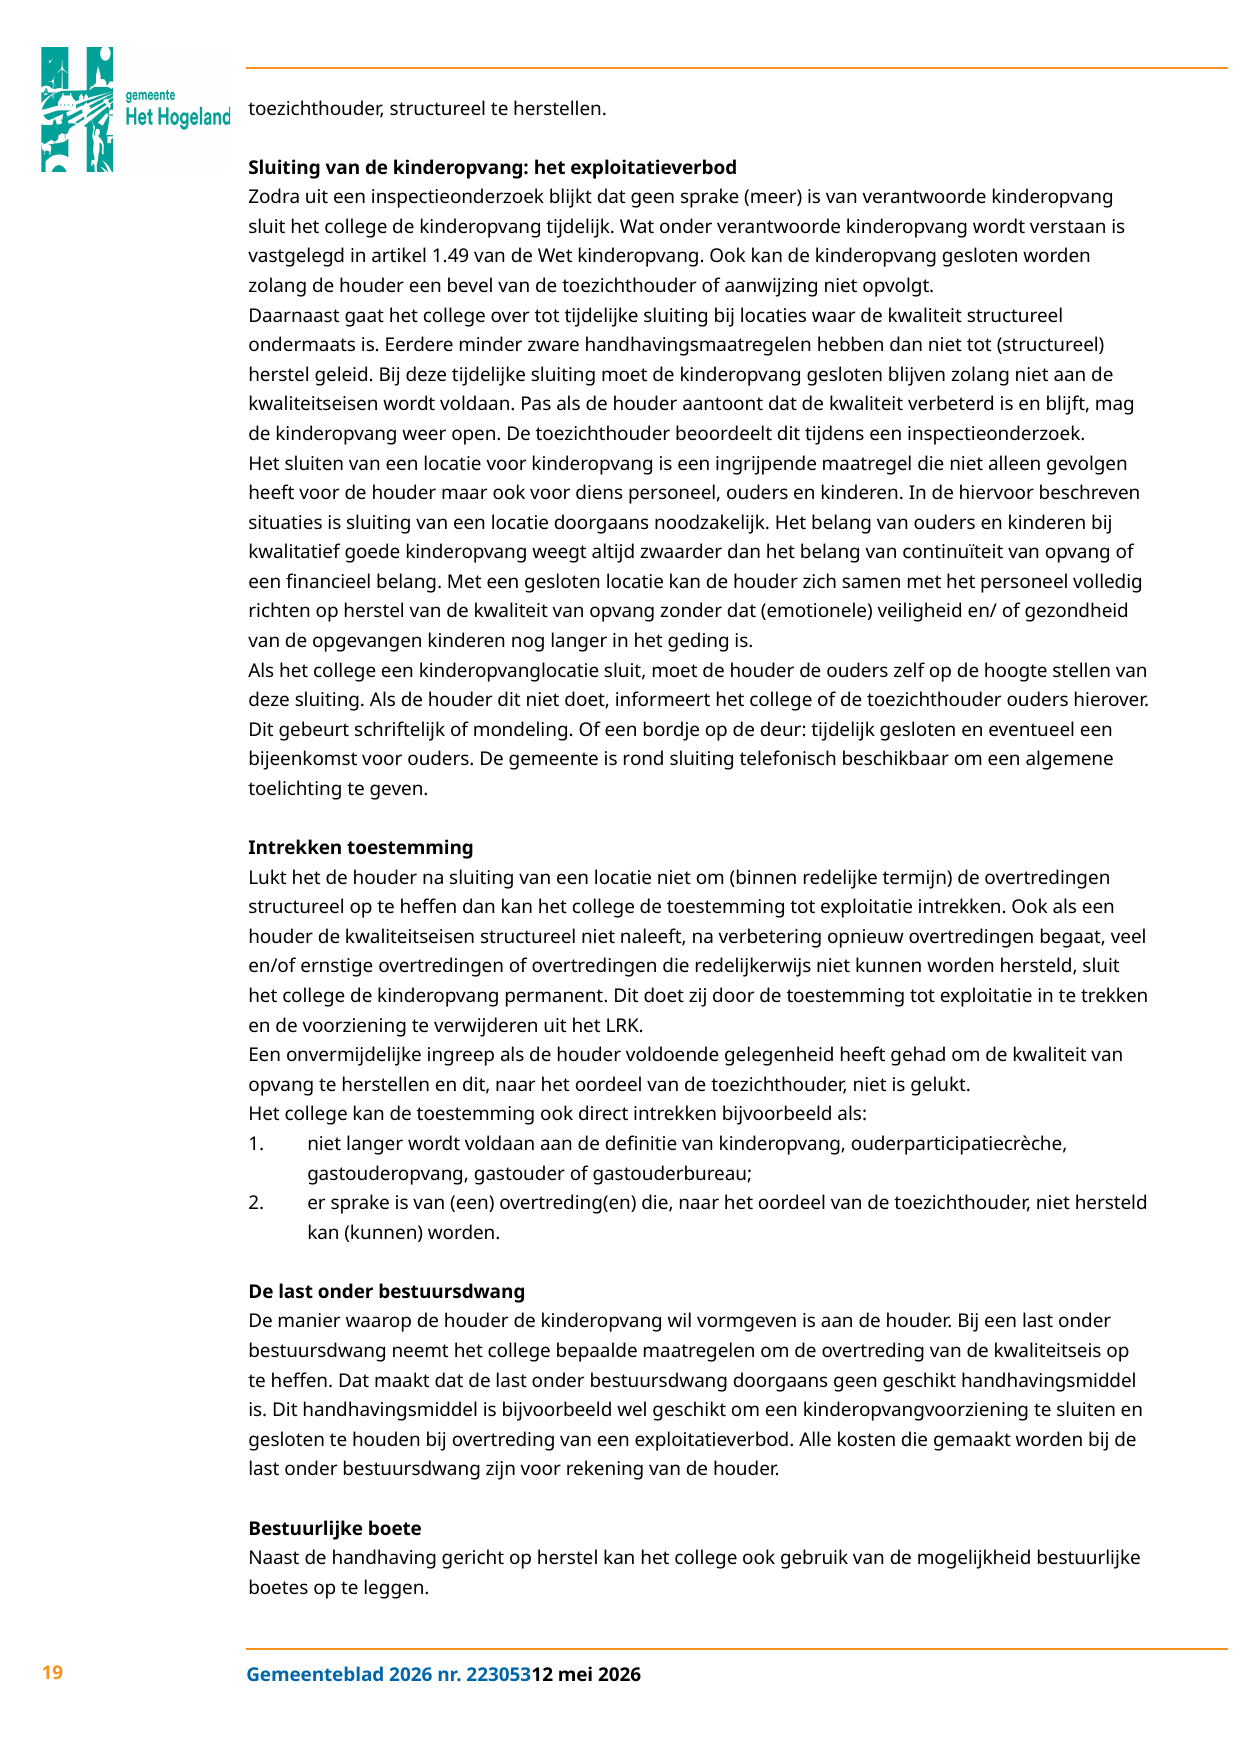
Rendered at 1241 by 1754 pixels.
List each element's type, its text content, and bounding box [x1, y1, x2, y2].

text Het sluiten van een locatie voor kinderopvang is een ingrijpende maatregel die niet alleen gevolgen heeft voor de houder maar ook voor diens personeel, ouders en kinderen. In de hiervoor beschreven situaties is sluiting van een locatie doorgaans noodzakelijk. Het belang van ouders en kinderen bij kwalitatief goede kinderopvang weegt altijd zwaarder dan het belang van continuïteit van opvang of een financieel belang. Met een gesloten locatie kan de houder zich samen met het personeel volledig richten op herstel van de kwaliteit van opvang zonder dat (emotionele) veiligheid en/ of gezondheid van de opgevangen kinderen nog langer in het geding is. [248, 450, 1152, 653]
text Het college kan de toestemming ook direct intrekken bijvoorbeeld als: [248, 1101, 1152, 1126]
text Een onvermijdelijke ingreep als de houder voldoende gelegenheid heeft gehad om de kwaliteit van opvang te herstellen en dit, naar het oordeel van de toezichthouder, niet is gelukt. [248, 1041, 1152, 1097]
text Sluiting van de kinderopvang: het exploitatieverbod [248, 154, 1152, 180]
text Lukt het de houder na sluiting van een locatie niet om (binnen redelijke termijn) de overtredingen structureel op te heffen dan kan het college de toestemming tot exploitatie intrekken. Ook als een houder de kwaliteitseisen structureel niet naleeft, na verbetering opnieuw overtredingen begaat, veel en/of ernstige overtredingen of overtredingen die redelijkerwijs niet kunnen worden hersteld, sluit het college de kinderopvang permanent. Dit doet zij door de toestemming tot exploitatie in te trekken en de voorziening te verwijderen uit het LRK. [248, 864, 1152, 1038]
text Naast de handhaving gericht op herstel kan het college ook gebruik van de mogelijkheid bestuurlijke boetes op te leggen. [248, 1544, 1152, 1600]
text Daarnaast gaat het college over tot tijdelijke sluiting bij locaties waar de kwaliteit structureel ondermaats is. Eerdere minder zware handhavingsmaatregelen hebben dan niet tot (structureel) herstel geleid. Bij deze tijdelijke sluiting moet de kinderopvang gesloten blijven zolang niet aan de kwaliteitseisen wordt voldaan. Pas als de houder aantoont dat de kwaliteit verbeterd is en blijft, mag de kinderopvang weer open. De toezichthouder beoordeelt dit tijdens een inspectieonderzoek. [248, 302, 1152, 446]
text De manier waarop de houder de kinderopvang wil vormgeven is aan de houder. Bij een last onder bestuursdwang neemt het college bepaalde maatregelen om de overtreding van de kwaliteitseis op te heffen. Dat maakt dat de last onder bestuursdwang doorgaans geen geschikt handhavingsmiddel is. Dit handhavingsmiddel is bijvoorbeeld wel geschikt om een kinderopvangvoorziening te sluiten en gesloten te houden bij overtreding van een exploitatieverbod. Alle kosten die gemaakt worden bij de last onder bestuursdwang zijn voor rekening van de houder. [248, 1308, 1152, 1481]
text toezichthouder, structureel te herstellen. [248, 95, 1152, 121]
text Bestuurlijke boete [248, 1515, 1152, 1541]
list niet langer wordt voldaan aan de definitie van kinderopvang, ouderparticipatiecrèche, gastouderopvang, gastouder of gastouderbureau; [248, 1130, 1152, 1186]
text Intrekken toestemming [248, 834, 1152, 860]
text Zodra uit een inspectieonderzoek blijkt dat geen sprake (meer) is van verantwoorde kinderopvang sluit het college de kinderopvang tijdelijk. Wat onder verantwoorde kinderopvang wordt verstaan is vastgelegd in artikel 1.49 van de Wet kinderopvang. Ook kan de kinderopvang gesloten worden zolang de houder een bevel van de toezichthouder of aanwijzing niet opvolgt. [248, 183, 1152, 298]
text Als het college een kinderopvanglocatie sluit, moet de houder de ouders zelf op de hoogte stellen van deze sluiting. Als de houder dit niet doet, informeert het college of de toezichthouder ouders hierover. Dit gebeurt schriftelijk of mondeling. Of een bordje op de deur: tijdelijk gesloten en eventueel een bijeenkomst voor ouders. De gemeente is rond sluiting telefonisch beschikbaar om een algemene toelichting te geven. [248, 657, 1152, 801]
text De last onder bestuursdwang [248, 1278, 1152, 1304]
list er sprake is van (een) overtreding(en) die, naar het oordeel van de toezichthouder, niet hersteld kan (kunnen) worden. [248, 1189, 1152, 1245]
picture [41, 47, 231, 172]
